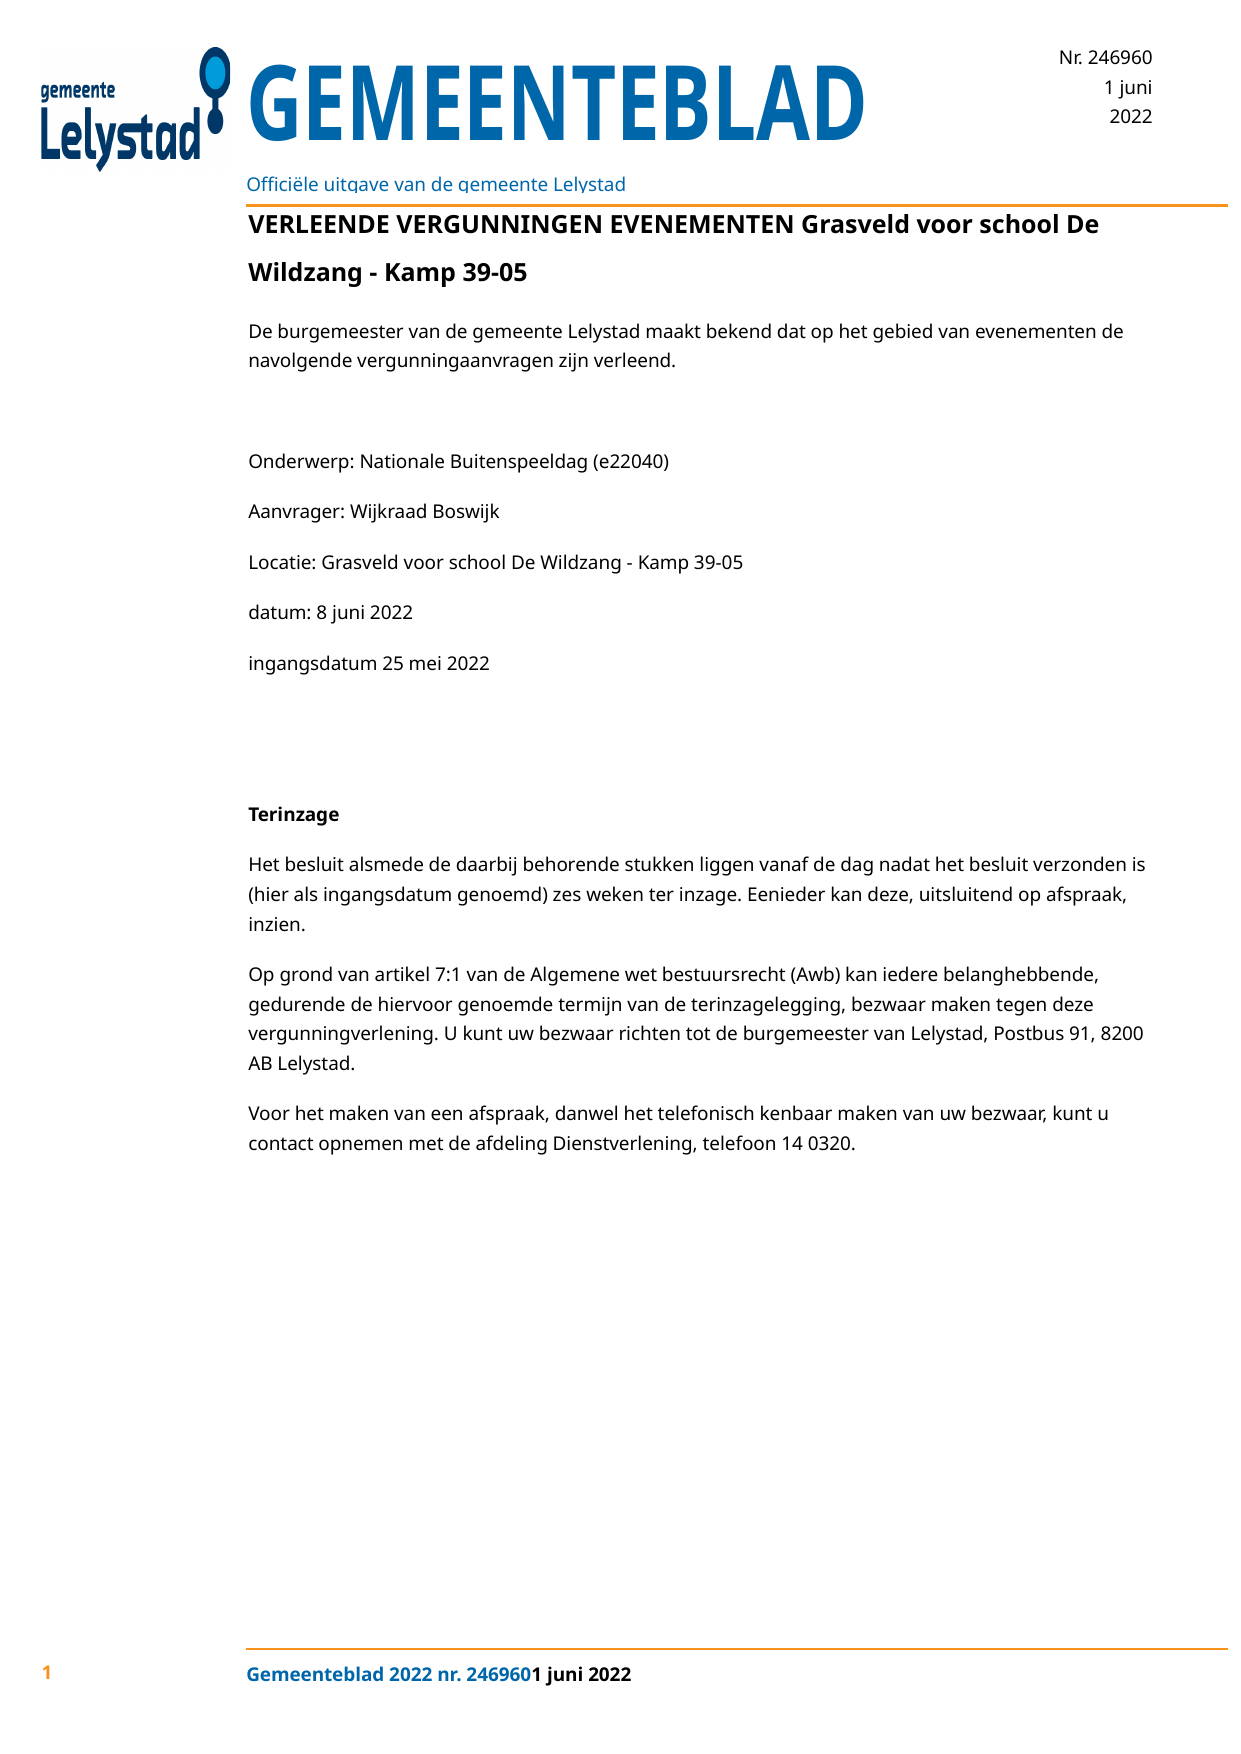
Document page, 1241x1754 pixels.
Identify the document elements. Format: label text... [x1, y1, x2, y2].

text Op grond van artikel 7:1 van de Algemene wet bestuursrecht (Awb) kan iedere belanghebbende, gedurende de hiervoor genoemde termijn van de terinzagelegging, bezwaar maken tegen deze vergunningverlening. U kunt uw bezwaar richten tot de burgemeester van Lelystad, Postbus 91, 8200 AB Lelystad. [248, 961, 1152, 1076]
text Voor het maken van een afspraak, danwel het telefonisch kenbaar maken van uw bezwaar, kunt u contact opnemen met de afdeling Dienstverlening, telefoon 14 0320. [248, 1100, 1152, 1156]
text VERLEENDE VERGUNNINGEN EVENEMENTEN Grasveld voor school De Wildzang - Kamp 39-05 [248, 207, 1152, 288]
text Aanvrager: Wijkraad Boswijk [248, 499, 1152, 524]
text De burgemeester van de gemeente Lelystad maakt bekend dat op het gebied van evenementen de navolgende vergunningaanvragen zijn verleend. [248, 318, 1152, 373]
text Locatie: Grasveld voor school De Wildzang - Kamp 39-05 [248, 549, 1152, 575]
picture [41, 47, 231, 172]
text Terinzage [248, 801, 1152, 827]
text Het besluit alsmede de daarbij behorende stukken liggen vanaf de dag nadat het besluit verzonden is (hier als ingangsdatum genoemd) zes weken ter inzage. Eenieder kan deze, uitsluitend op afspraak, inzien. [248, 852, 1152, 937]
text ingangsdatum 25 mei 2022 [248, 650, 1152, 676]
text datum: 8 juni 2022 [248, 599, 1152, 625]
text Onderwerp: Nationale Buitenspeeldag (e22040) [248, 448, 1152, 474]
